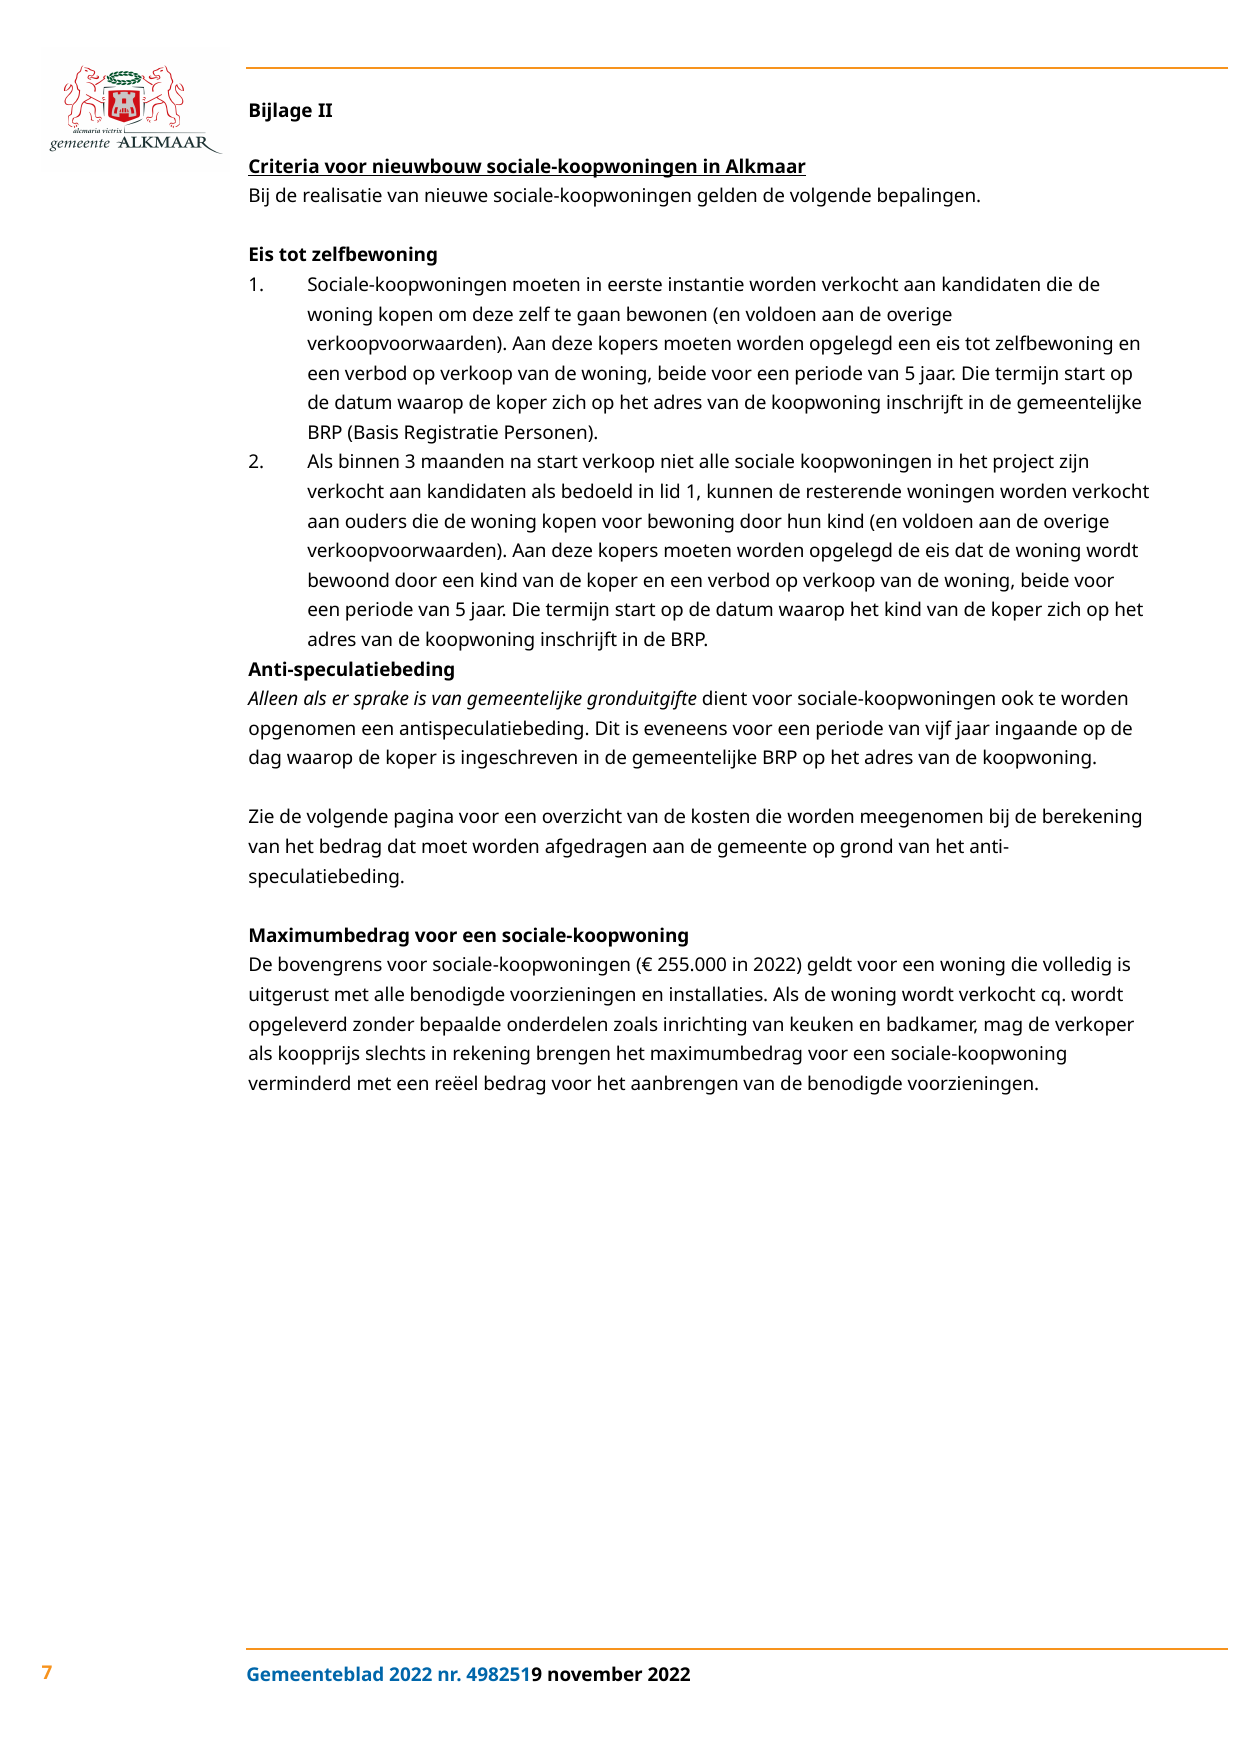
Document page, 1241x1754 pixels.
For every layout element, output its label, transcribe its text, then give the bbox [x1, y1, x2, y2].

text Bij de realisatie van nieuwe sociale-koopwoningen gelden de volgende bepalingen. [248, 182, 1152, 208]
text Alleen als er sprake is van gemeentelijke gronduitgifte dient voor sociale-koopwoningen ook te worden opgenomen een antispeculatiebeding. Dit is eveneens voor een periode van vijf jaar ingaande op de dag waarop de koper is ingeschreven in de gemeentelijke BRP op het adres van de koopwoning. [248, 685, 1152, 770]
text Anti-speculatiebeding [248, 656, 1152, 682]
picture [41, 47, 231, 172]
text Criteria voor nieuwbouw sociale-koopwoningen in Alkmaar [248, 153, 1152, 179]
text Maximumbedrag voor een sociale-koopwoning [248, 922, 1152, 948]
text Zie de volgende pagina voor een overzicht van de kosten die worden meegenomen bij de berekening van het bedrag dat moet worden afgedragen aan de gemeente op grond van het anti-speculatiebeding. [248, 804, 1152, 889]
list Sociale-koopwoningen moeten in eerste instantie worden verkocht aan kandidaten die de woning kopen om deze zelf te gaan bewonen (en voldoen aan de overige verkoopvoorwaarden). Aan deze kopers moeten worden opgelegd een eis tot zelfbewoning en een verbod op verkoop van de woning, beide voor een periode van 5 jaar. Die termijn start op de datum waarop de koper zich op het adres van de koopwoning inschrijft in de gemeentelijke BRP (Basis Registratie Personen). [248, 271, 1152, 445]
text Bijlage II [248, 95, 1152, 123]
text Eis tot zelfbewoning [248, 242, 1152, 267]
text De bovengrens voor sociale-koopwoningen (€ 255.000 in 2022) geldt voor een woning die volledig is uitgerust met alle benodigde voorzieningen en installaties. Als de woning wordt verkocht cq. wordt opgeleverd zonder bepaalde onderdelen zoals inrichting van keuken en badkamer, mag de verkoper als koopprijs slechts in rekening brengen het maximumbedrag voor een sociale-koopwoning verminderd met een reëel bedrag voor het aanbrengen van de benodigde voorzieningen. [248, 952, 1152, 1096]
list Als binnen 3 maanden na start verkoop niet alle sociale koopwoningen in het project zijn verkocht aan kandidaten als bedoeld in lid 1, kunnen de resterende woningen worden verkocht aan ouders die de woning kopen voor bewoning door hun kind (en voldoen aan de overige verkoopvoorwaarden). Aan deze kopers moeten worden opgelegd de eis dat de woning wordt bewoond door een kind van de koper en een verbod op verkoop van de woning, beide voor een periode van 5 jaar. Die termijn start op de datum waarop het kind van de koper zich op het adres van de koopwoning inschrijft in de BRP. [248, 449, 1152, 652]
